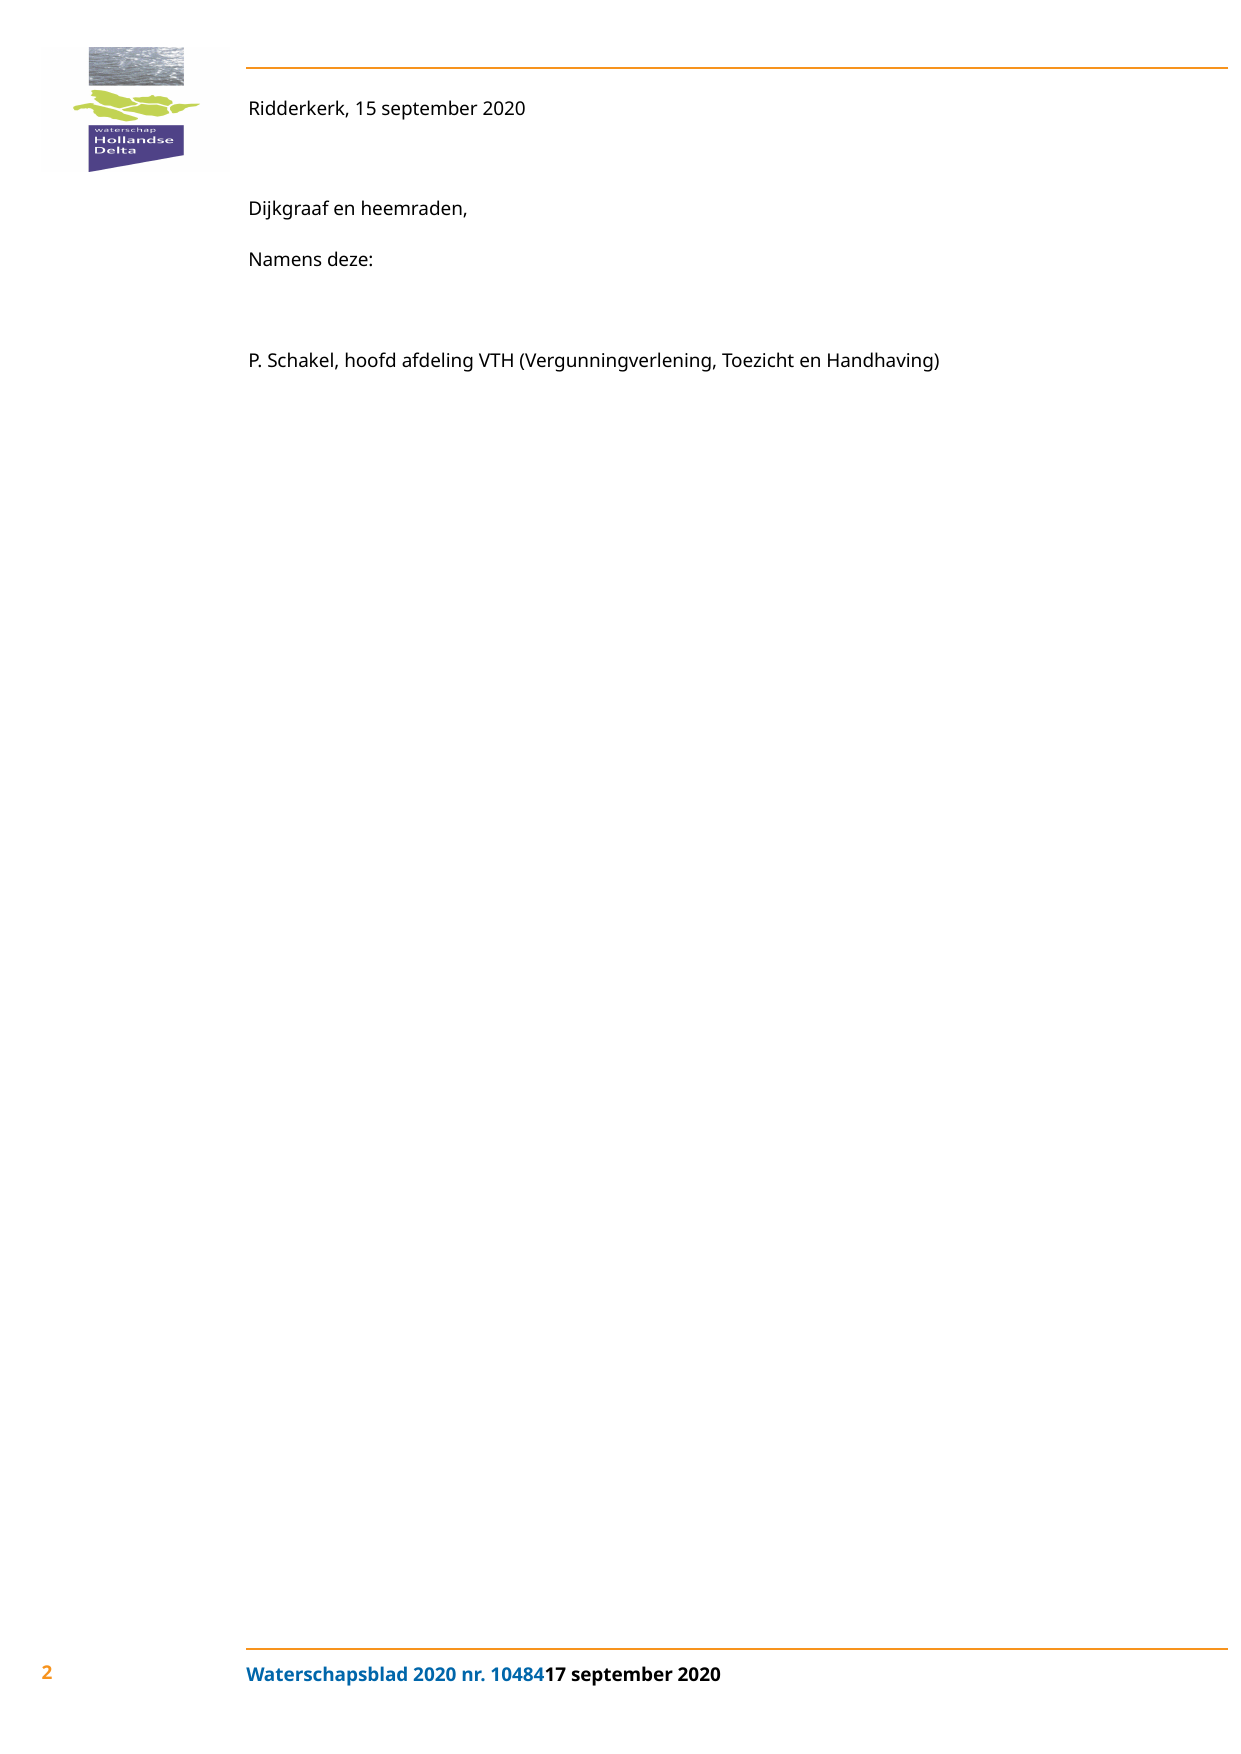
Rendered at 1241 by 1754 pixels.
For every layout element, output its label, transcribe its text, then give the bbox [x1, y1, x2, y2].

picture [41, 47, 231, 172]
text P. Schakel, hoofd afdeling VTH (Vergunningverlening, Toezicht en Handhaving) [248, 347, 1152, 373]
text Namens deze: [248, 246, 1152, 272]
text Dijkgraaf en heemraden, [248, 196, 1152, 221]
text Ridderkerk, 15 september 2020 [248, 95, 1152, 121]
